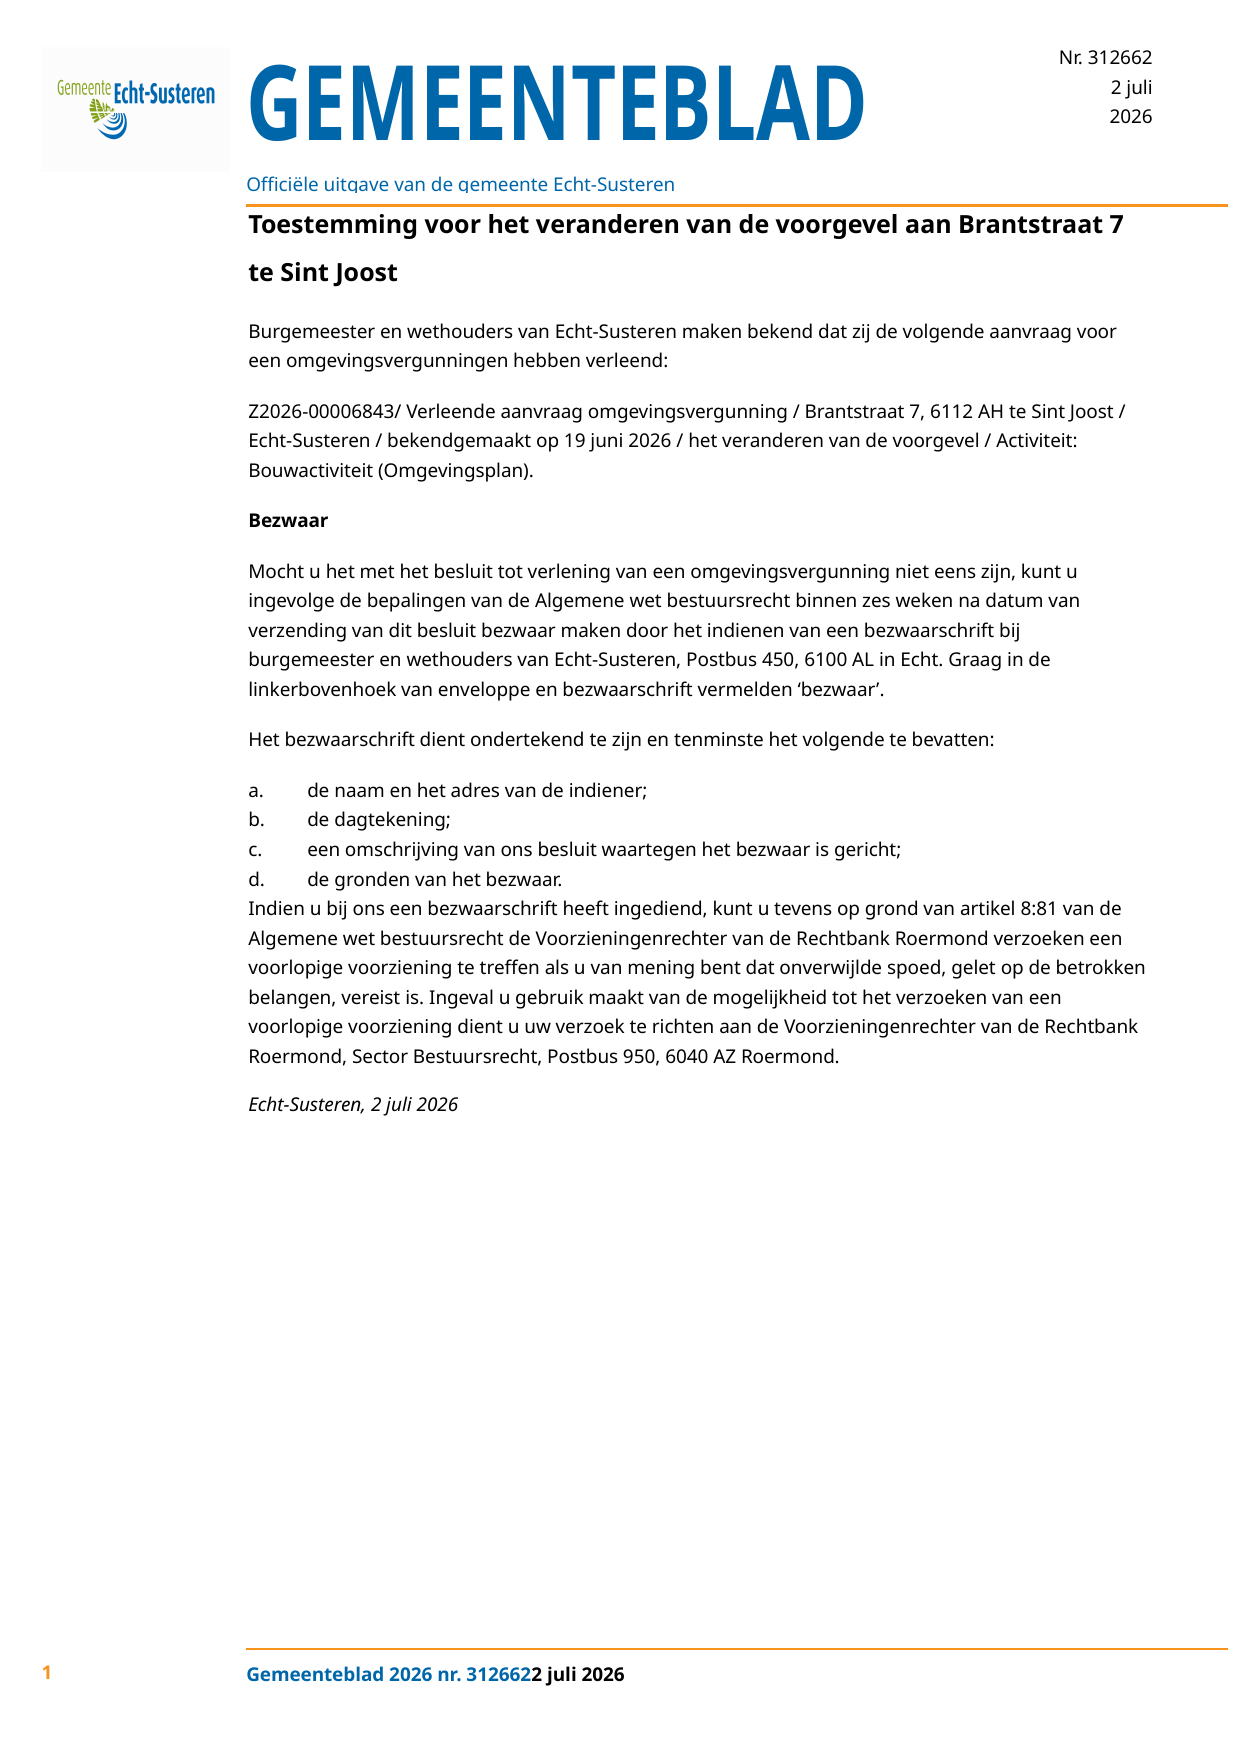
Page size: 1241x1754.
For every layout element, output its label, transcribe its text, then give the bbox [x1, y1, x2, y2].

text Mocht u het met het besluit tot verlening van een omgevingsvergunning niet eens zijn, kunt u ingevolge de bepalingen van de Algemene wet bestuursrecht binnen zes weken na datum van verzending van dit besluit bezwaar maken door het indienen van een bezwaarschrift bij burgemeester en wethouders van Echt-Susteren, Postbus 450, 6100 AL in Echt. Graag in de linkerbovenhoek van enveloppe en bezwaarschrift vermelden ‘bezwaar’. [248, 558, 1152, 702]
list de gronden van het bezwaar. [248, 866, 1152, 892]
text Het bezwaarschrift dient ondertekend te zijn en tenminste het volgende te bevatten: [248, 727, 1152, 752]
text Echt-Susteren, 2 juli 2026 [248, 1091, 1152, 1117]
text Z2026-00006843/ Verleende aanvraag omgevingsvergunning / Brantstraat 7, 6112 AH te Sint Joost / Echt-Susteren / bekendgemaakt op 19 juni 2026 / het veranderen van de voorgevel / Activiteit: Bouwactiviteit (Omgevingsplan). [248, 398, 1152, 483]
text Burgemeester en wethouders van Echt-Susteren maken bekend dat zij de volgende aanvraag voor een omgevingsvergunningen hebben verleend: [248, 318, 1152, 373]
text Indien u bij ons een bezwaarschrift heeft ingediend, kunt u tevens op grond van artikel 8:81 van de Algemene wet bestuursrecht de Voorzieningenrechter van de Rechtbank Roermond verzoeken een voorlopige voorziening te treffen als u van mening bent dat onverwijlde spoed, gelet op de betrokken belangen, vereist is. Ingeval u gebruik maakt van de mogelijkheid tot het verzoeken van een voorlopige voorziening dient u uw verzoek te richten aan de Voorzieningenrechter van de Rechtbank Roermond, Sector Bestuursrecht, Postbus 950, 6040 AZ Roermond. [248, 895, 1152, 1069]
text Bezwaar [248, 507, 1152, 533]
picture [41, 47, 231, 172]
list de dagtekening; [248, 807, 1152, 832]
text Toestemming voor het veranderen van de voorgevel aan Brantstraat 7 te Sint Joost [248, 207, 1152, 288]
list een omschrijving van ons besluit waartegen het bezwaar is gericht; [248, 836, 1152, 862]
list de naam en het adres van de indiener; [248, 777, 1152, 803]
